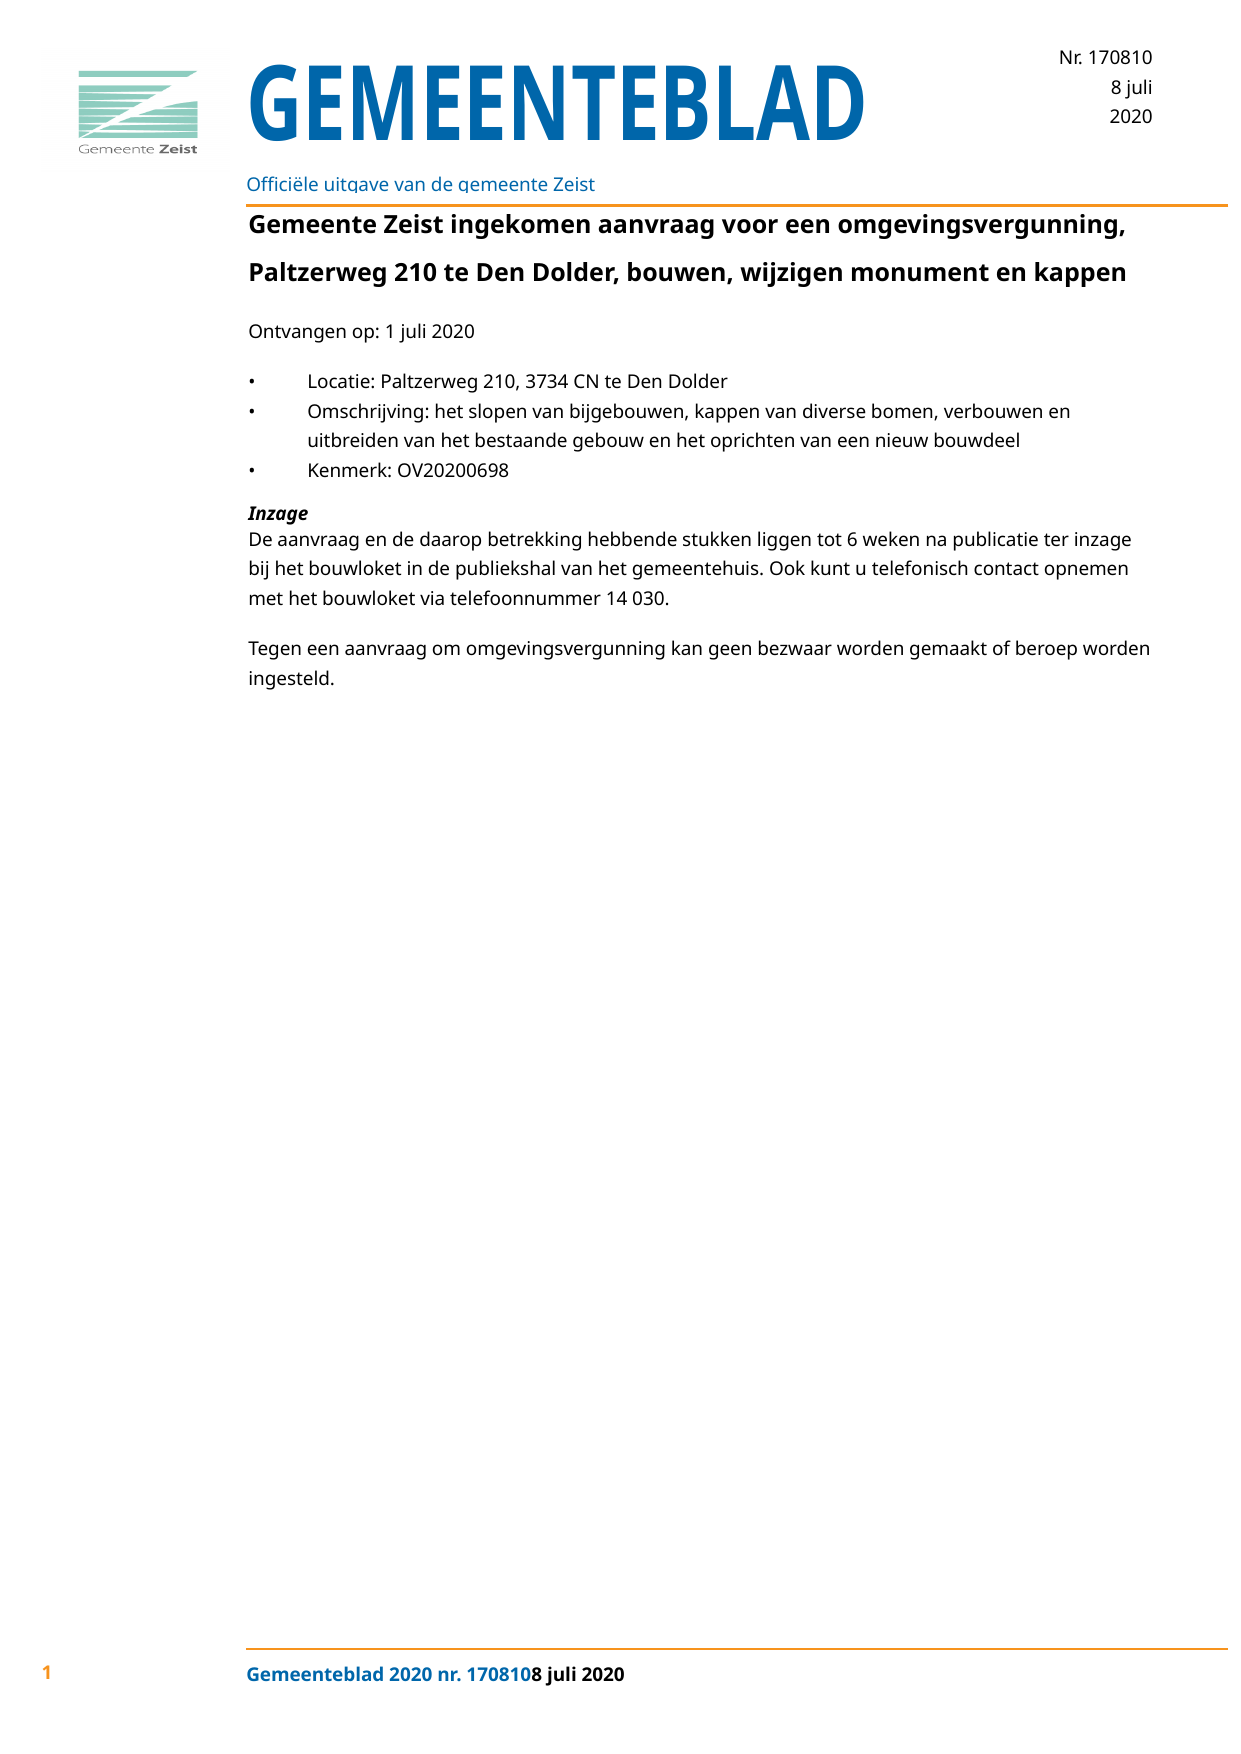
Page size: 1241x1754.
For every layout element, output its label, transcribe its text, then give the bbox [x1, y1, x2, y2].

text Inzage [248, 500, 1152, 526]
text De aanvraag en de daarop betrekking hebbende stukken liggen tot 6 weken na publicatie ter inzage bij het bouwloket in de publiekshal van het gemeentehuis. Ook kunt u telefonisch contact opnemen met het bouwloket via telefoonnummer 14 030. [248, 526, 1152, 611]
list Kenmerk: OV20200698 [248, 457, 1152, 483]
picture [41, 47, 231, 172]
text Gemeente Zeist ingekomen aanvraag voor een omgevingsvergunning, Paltzerweg 210 te Den Dolder, bouwen, wijzigen monument en kappen [248, 207, 1152, 288]
text Tegen een aanvraag om omgevingsvergunning kan geen bezwaar worden gemaakt of beroep worden ingesteld. [248, 636, 1152, 691]
text Ontvangen op: 1 juli 2020 [248, 318, 1152, 344]
list Locatie: Paltzerweg 210, 3734 CN te Den Dolder [248, 368, 1152, 394]
list Omschrijving: het slopen van bijgebouwen, kappen van diverse bomen, verbouwen en uitbreiden van het bestaande gebouw en het oprichten van een nieuw bouwdeel [248, 398, 1152, 453]
